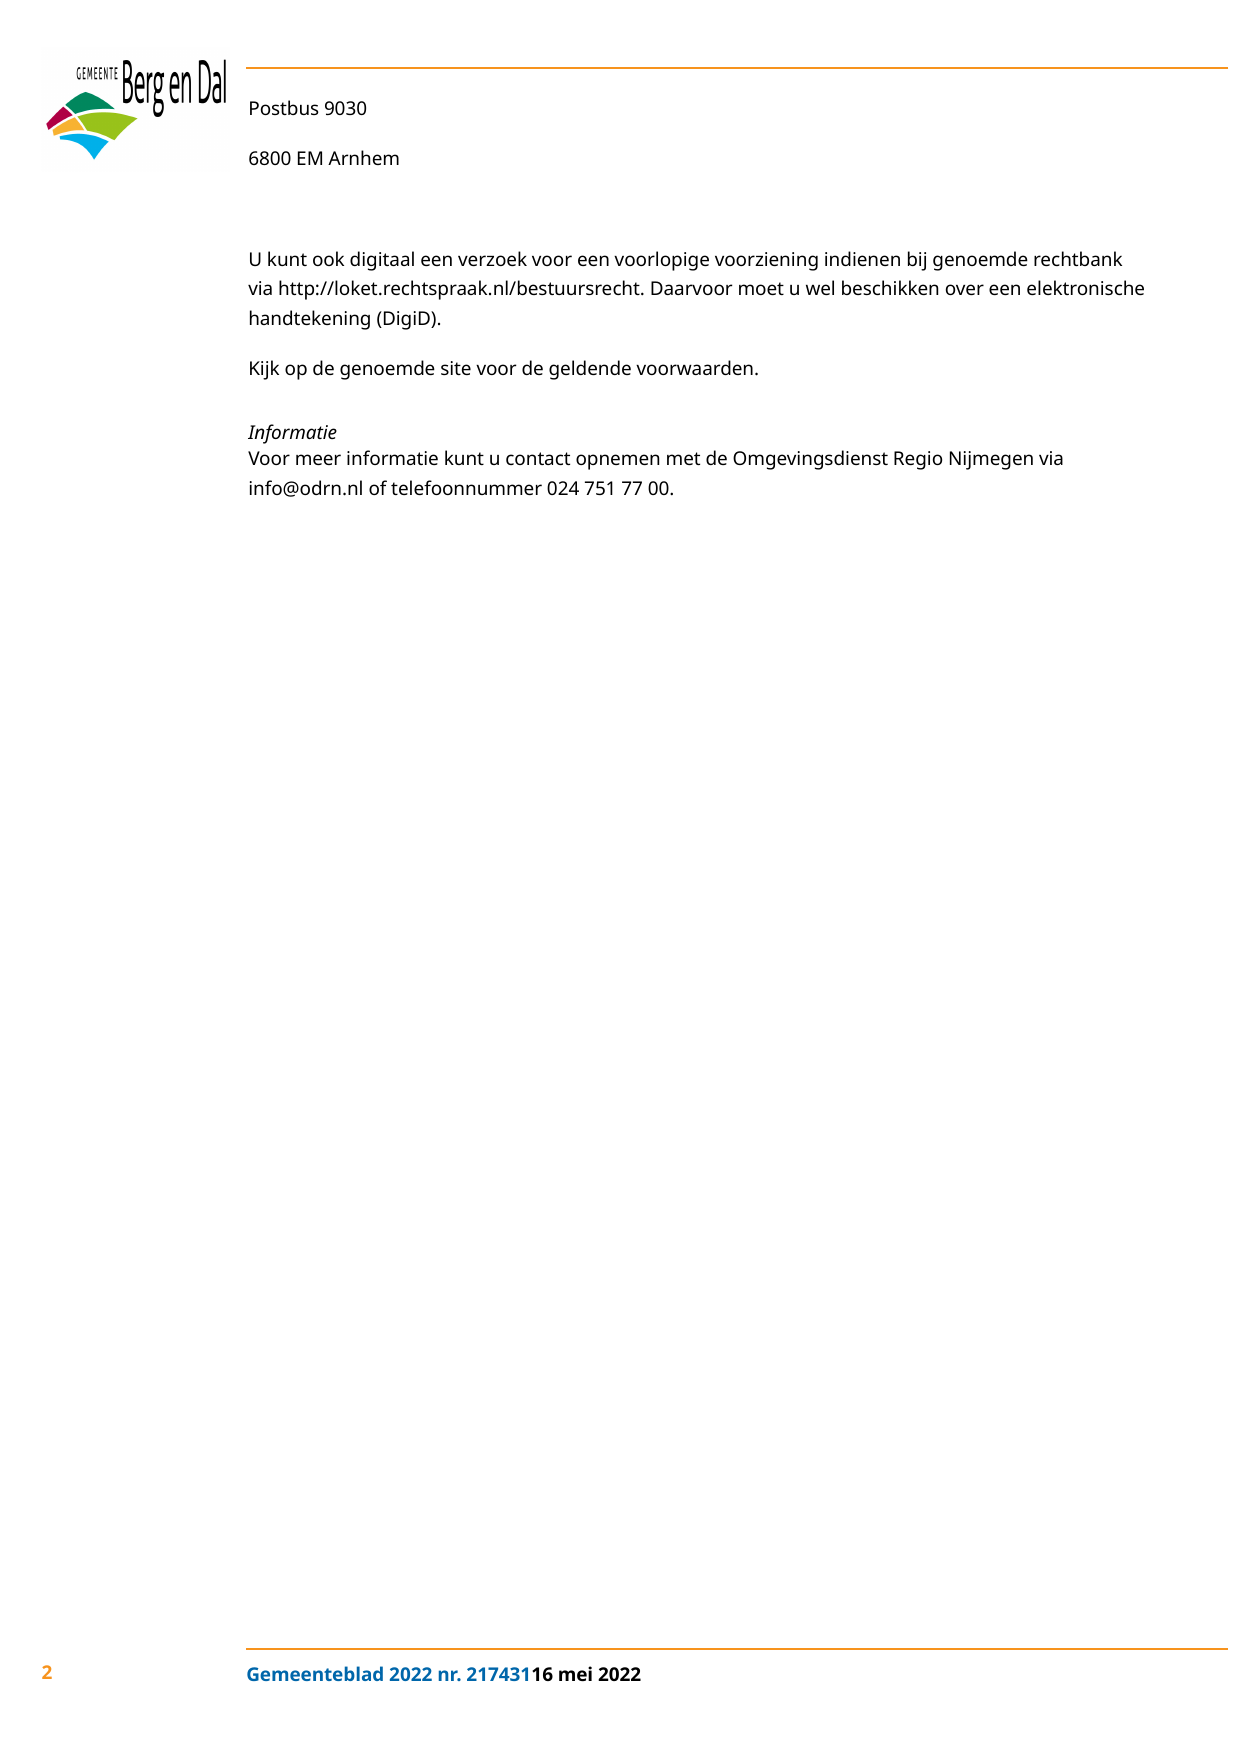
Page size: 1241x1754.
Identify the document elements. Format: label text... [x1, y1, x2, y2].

text Kijk op de genoemde site voor de geldende voorwaarden. [248, 356, 1152, 381]
text Informatie [248, 419, 1152, 445]
picture [41, 47, 231, 172]
text U kunt ook digitaal een verzoek voor een voorlopige voorziening indienen bij genoemde rechtbank via http://loket.rechtspraak.nl/bestuursrecht. Daarvoor moet u wel beschikken over een elektronische handtekening (DigiD). [248, 246, 1152, 331]
text Postbus 9030 [248, 95, 1152, 121]
text 6800 EM Arnhem [248, 145, 1152, 171]
text Voor meer informatie kunt u contact opnemen met de Omgevingsdienst Regio Nijmegen via info@odrn.nl of telefoonnummer 024 751 77 00. [248, 445, 1152, 501]
